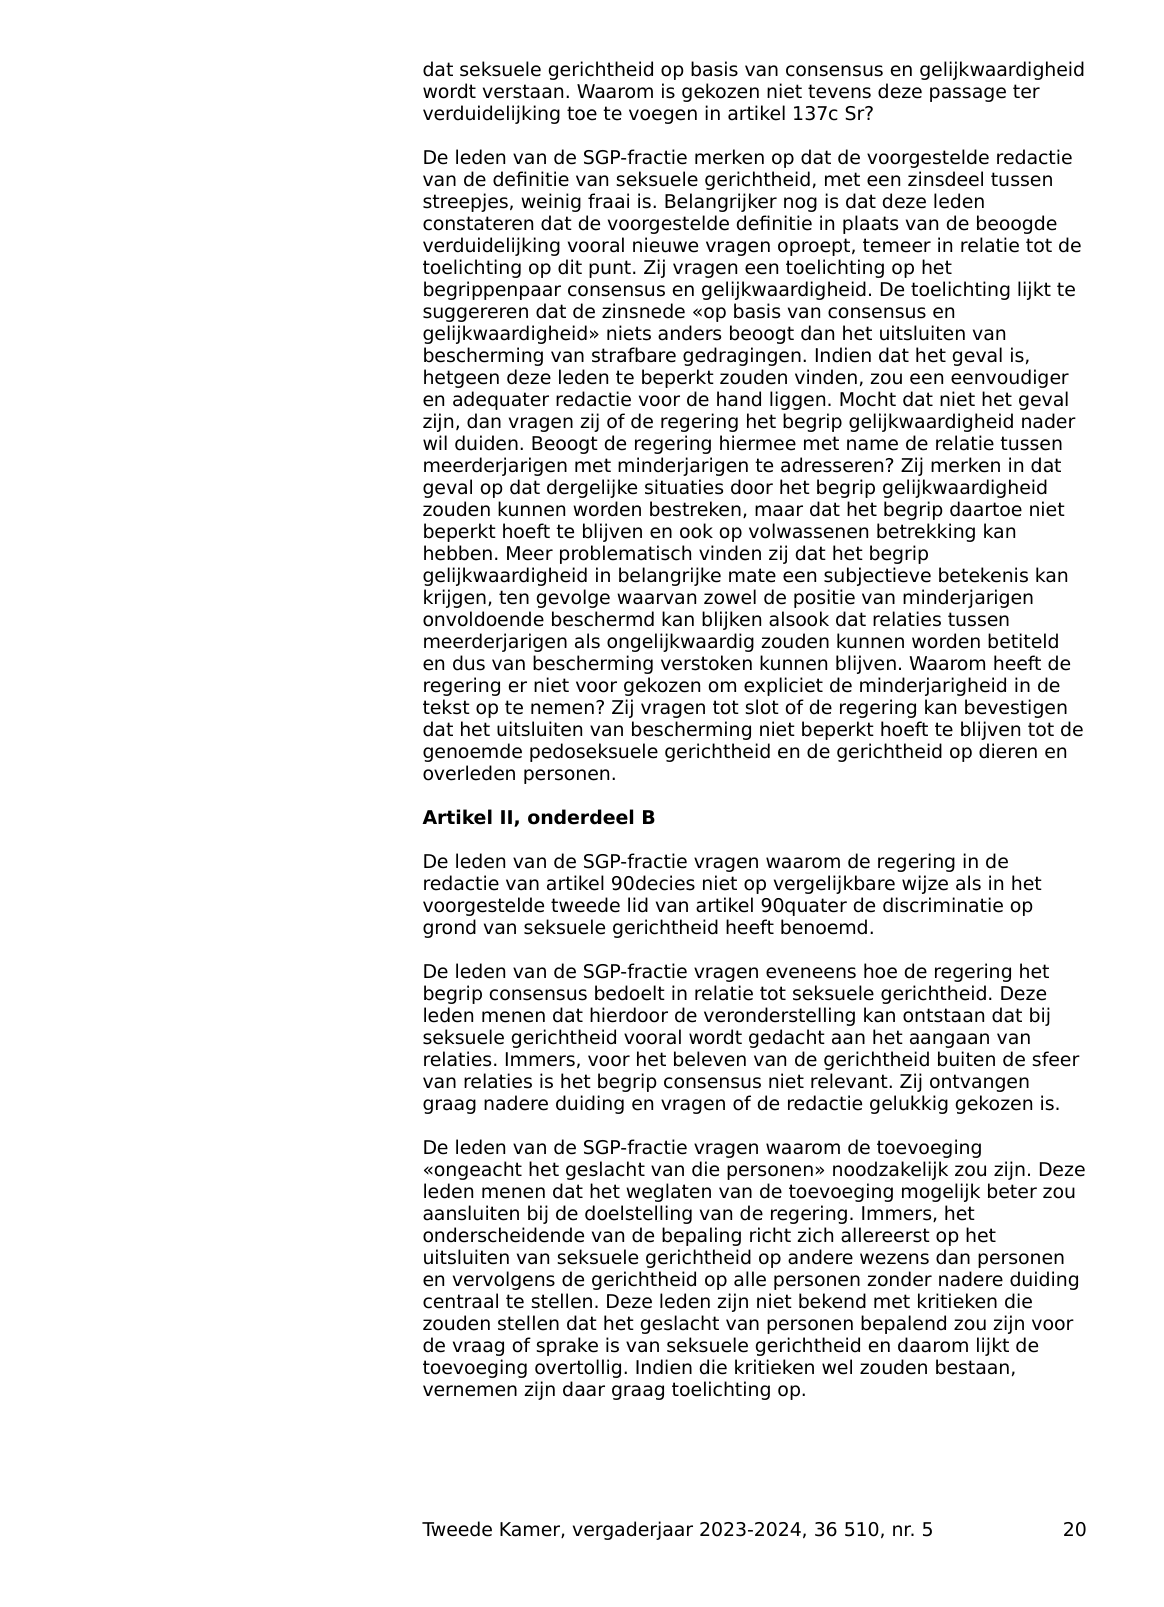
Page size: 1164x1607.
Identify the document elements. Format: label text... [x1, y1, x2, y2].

text De leden van de SGP-fractie vragen eveneens hoe de regering het begrip consensus bedoelt in relatie tot seksuele gerichtheid. Deze leden menen dat hierdoor de veronderstelling kan ontstaan dat bij seksuele gerichtheid vooral wordt gedacht aan het aangaan van relaties. Immers, voor het beleven van de gerichtheid buiten de sfeer van relaties is het begrip consensus niet relevant. Zij ontvangen graag nadere duiding en vragen of de redactie gelukkig gekozen is. [422, 961, 1087, 1115]
text De leden van de SGP-fractie vragen waarom de regering in de redactie van artikel 90decies niet op vergelijkbare wijze als in het voorgestelde tweede lid van artikel 90quater de discriminatie op grond van seksuele gerichtheid heeft benoemd. [422, 851, 1087, 939]
text dat seksuele gerichtheid op basis van consensus en gelijkwaardigheid wordt verstaan. Waarom is gekozen niet tevens deze passage ter verduidelijking toe te voegen in artikel 137c Sr? [422, 59, 1087, 125]
text De leden van de SGP-fractie merken op dat de voorgestelde redactie van de definitie van seksuele gerichtheid, met een zinsdeel tussen streepjes, weinig fraai is. Belangrijker nog is dat deze leden constateren dat de voorgestelde definitie in plaats van de beoogde verduidelijking vooral nieuwe vragen oproept, temeer in relatie tot de toelichting op dit punt. Zij vragen een toelichting op het begrippenpaar consensus en gelijkwaardigheid. De toelichting lijkt te suggereren dat de zinsnede «op basis van consensus en gelijkwaardigheid» niets anders beoogt dan het uitsluiten van bescherming van strafbare gedragingen. Indien dat het geval is, hetgeen deze leden te beperkt zouden vinden, zou een eenvoudiger en adequater redactie voor de hand liggen. Mocht dat niet het geval zijn, dan vragen zij of de regering het begrip gelijkwaardigheid nader wil duiden. Beoogt de regering hiermee met name de relatie tussen meerderjarigen met minderjarigen te adresseren? Zij merken in dat geval op dat dergelijke situaties door het begrip gelijkwaardigheid zouden kunnen worden bestreken, maar dat het begrip daartoe niet beperkt hoeft te blijven en ook op volwassenen betrekking kan hebben. Meer problematisch vinden zij dat het begrip gelijkwaardigheid in belangrijke mate een subjectieve betekenis kan krijgen, ten gevolge waarvan zowel de positie van minderjarigen onvoldoende beschermd kan blijken alsook dat relaties tussen meerderjarigen als ongelijkwaardig zouden kunnen worden betiteld en dus van bescherming verstoken kunnen blijven. Waarom heeft de regering er niet voor gekozen om expliciet de minderjarigheid in de tekst op te nemen? Zij vragen tot slot of de regering kan bevestigen dat het uitsluiten van bescherming niet beperkt hoeft te blijven tot de genoemde pedoseksuele gerichtheid en de gerichtheid op dieren en overleden personen. [422, 147, 1087, 784]
text De leden van de SGP-fractie vragen waarom de toevoeging «ongeacht het geslacht van die personen» noodzakelijk zou zijn. Deze leden menen dat het weglaten van de toevoeging mogelijk beter zou aansluiten bij de doelstelling van de regering. Immers, het onderscheidende van de bepaling richt zich allereerst op het uitsluiten van seksuele gerichtheid op andere wezens dan personen en vervolgens de gerichtheid op alle personen zonder nadere duiding centraal te stellen. Deze leden zijn niet bekend met kritieken die zouden stellen dat het geslacht van personen bepalend zou zijn voor de vraag of sprake is van seksuele gerichtheid en daarom lijkt de toevoeging overtollig. Indien die kritieken wel zouden bestaan, vernemen zijn daar graag toelichting op. [422, 1137, 1087, 1401]
subtitle Artikel II, onderdeel B [422, 807, 1087, 829]
